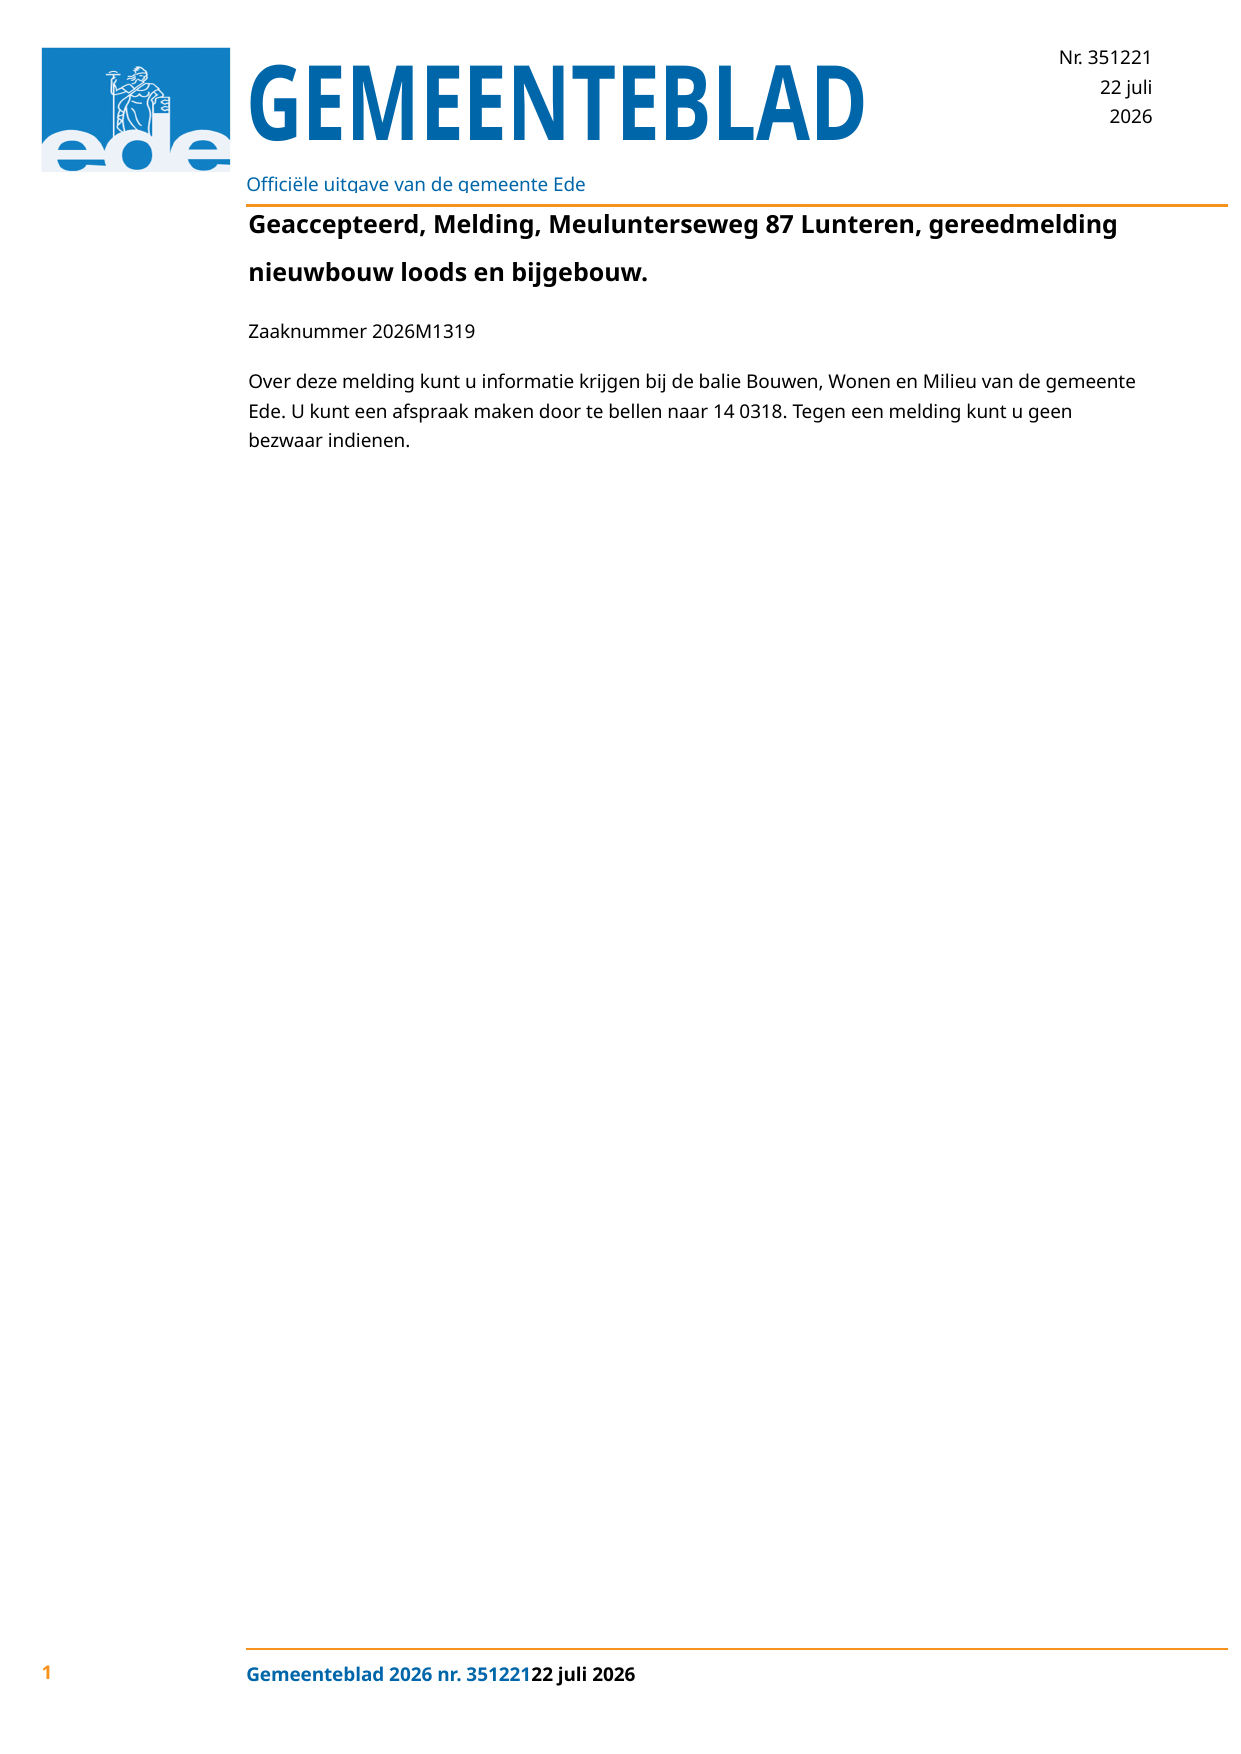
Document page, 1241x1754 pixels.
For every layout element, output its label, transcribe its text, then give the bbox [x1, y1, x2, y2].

picture [41, 47, 231, 172]
text Over deze melding kunt u informatie krijgen bij de balie Bouwen, Wonen en Milieu van de gemeente Ede. U kunt een afspraak maken door te bellen naar 14 0318. Tegen een melding kunt u geen bezwaar indienen. [248, 368, 1152, 453]
text Zaaknummer 2026M1319 [248, 318, 1152, 344]
text Geaccepteerd, Melding, Meulunterseweg 87 Lunteren, gereedmelding nieuwbouw loods en bijgebouw. [248, 207, 1152, 288]
